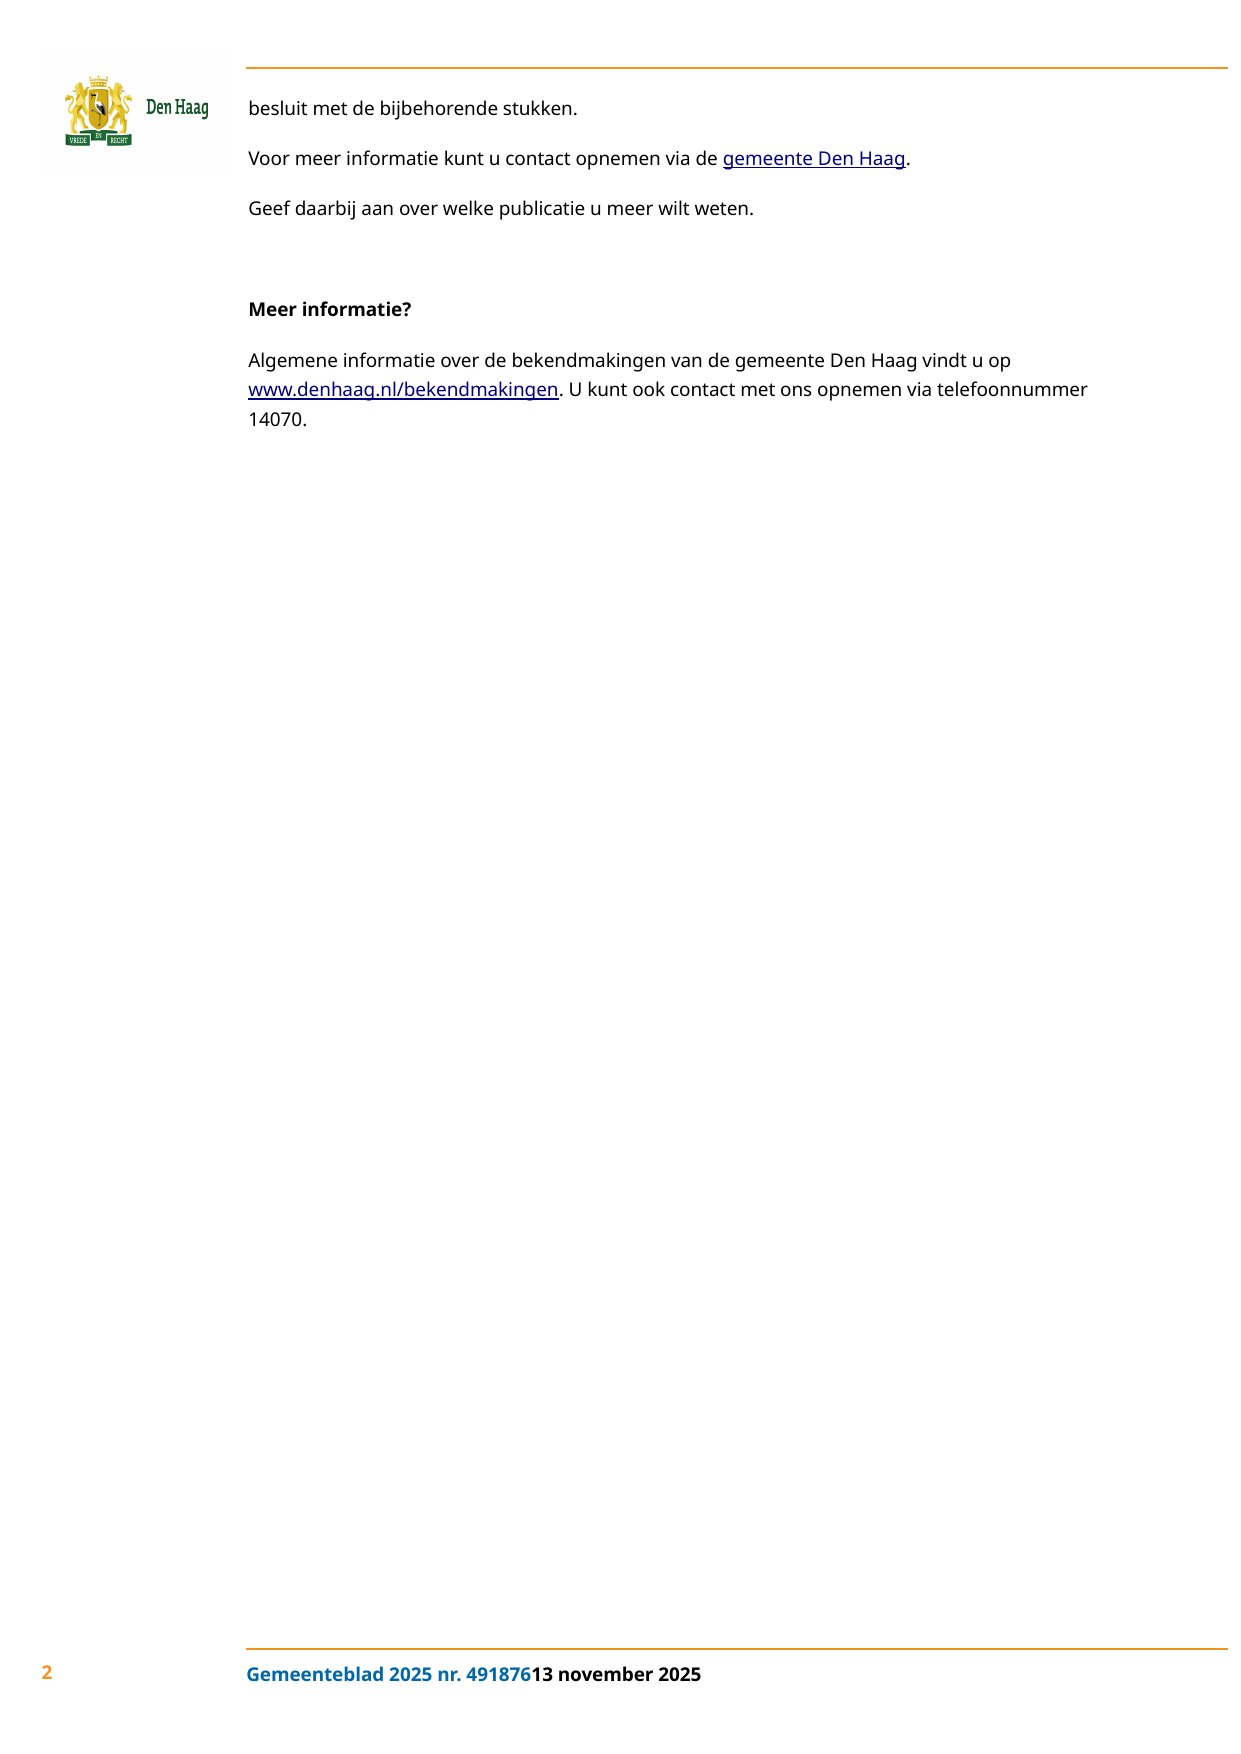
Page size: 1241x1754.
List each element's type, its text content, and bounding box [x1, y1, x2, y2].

text Algemene informatie over de bekendmakingen van de gemeente Den Haag vindt u op www.denhaag.nl/bekendmakingen. U kunt ook contact met ons opnemen via telefoonnummer 14070. [248, 347, 1152, 432]
text Meer informatie? [248, 296, 1152, 322]
picture [41, 47, 231, 172]
text Voor meer informatie kunt u contact opnemen via de gemeente Den Haag. [248, 145, 1152, 171]
text Geef daarbij aan over welke publicatie u meer wilt weten. [248, 196, 1152, 221]
text besluit met de bijbehorende stukken. [248, 95, 1152, 121]
